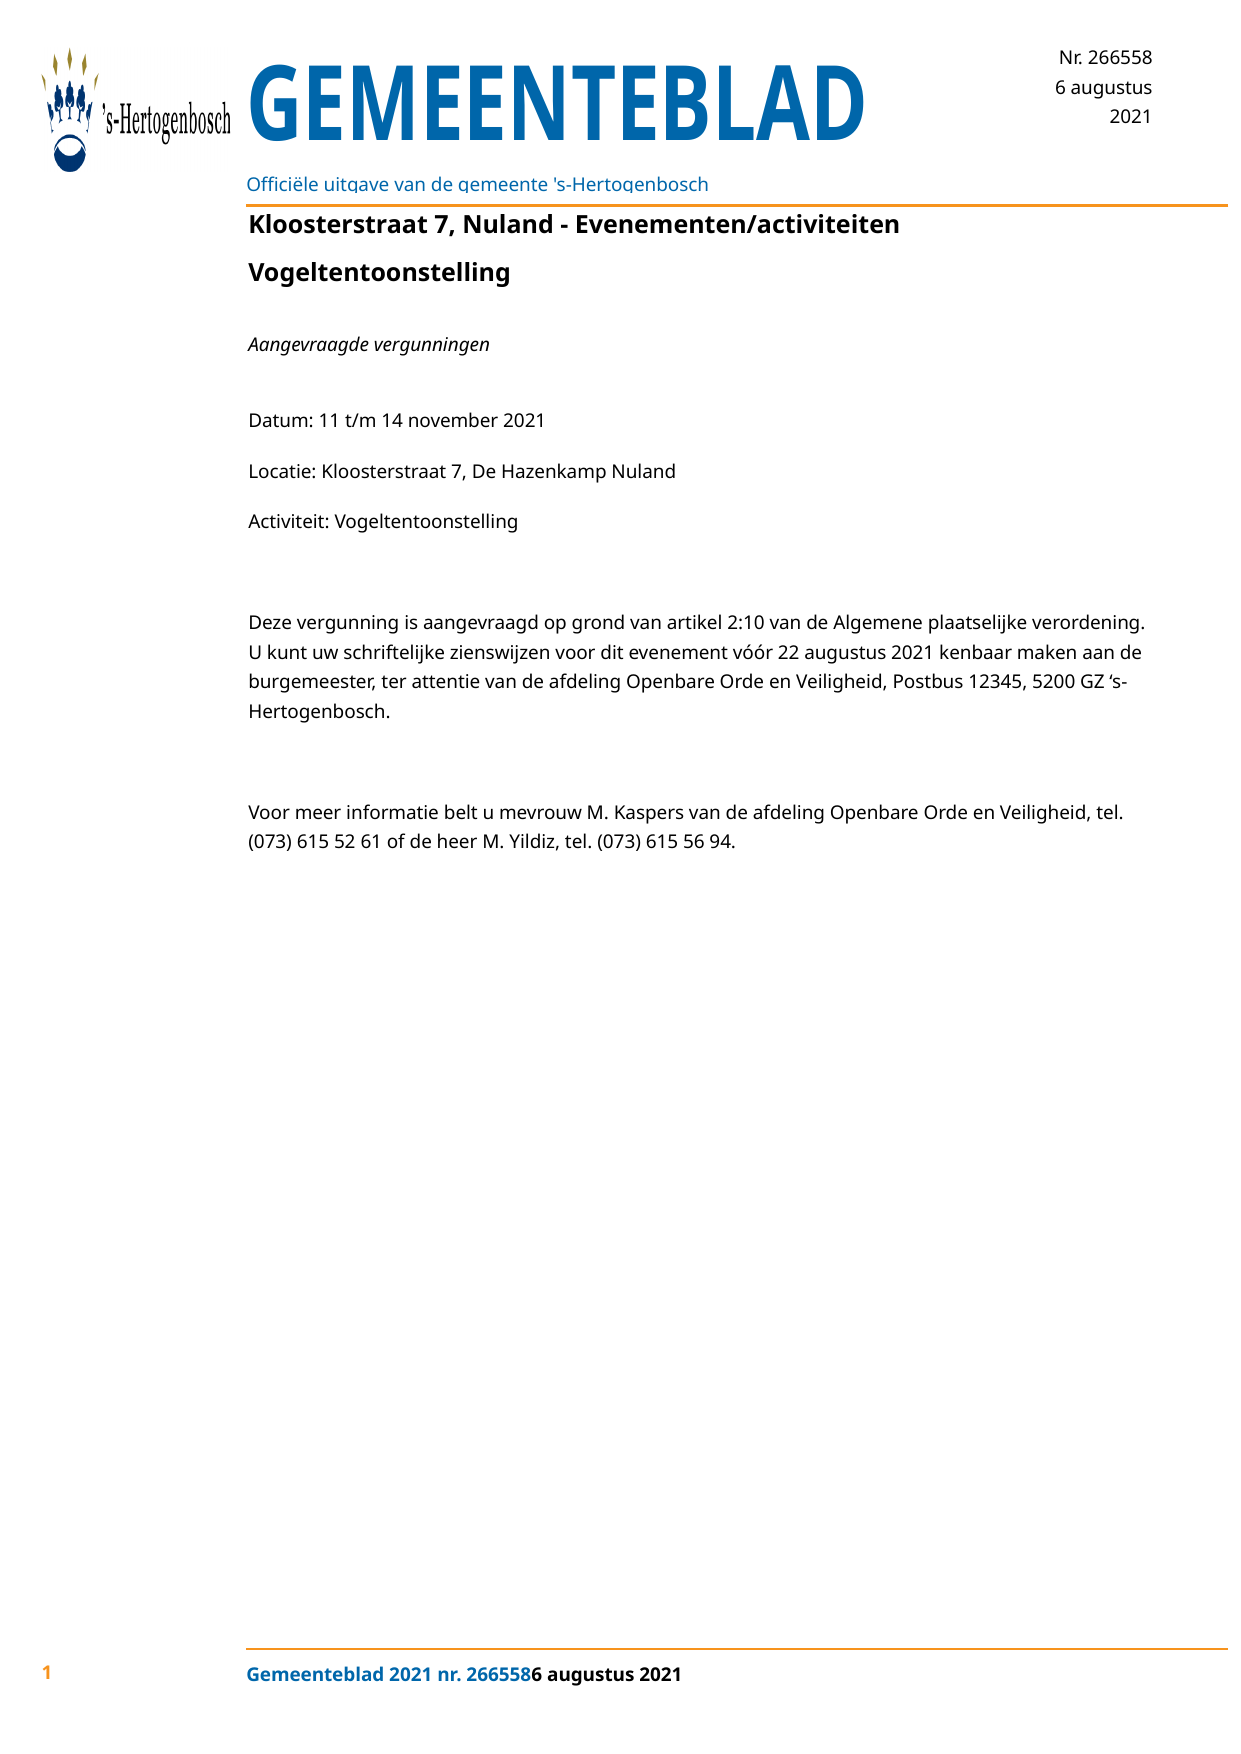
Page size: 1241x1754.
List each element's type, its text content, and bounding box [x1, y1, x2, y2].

text Locatie: Kloosterstraat 7, De Hazenkamp Nuland [248, 458, 1152, 484]
picture [41, 47, 231, 172]
text Aangevraagde vergunningen [248, 331, 1152, 357]
text Kloosterstraat 7, Nuland - Evenementen/activiteiten Vogeltentoonstelling [248, 207, 1152, 288]
text Datum: 11 t/m 14 november 2021 [248, 408, 1152, 433]
text Activiteit: Vogeltentoonstelling [248, 508, 1152, 534]
text Deze vergunning is aangevraagd op grond van artikel 2:10 van de Algemene plaatselijke verordening. U kunt uw schriftelijke zienswijzen voor dit evenement vóór 22 augustus 2021 kenbaar maken aan de burgemeester, ter attentie van de afdeling Openbare Orde en Veiligheid, Postbus 12345, 5200 GZ ‘s-Hertogenbosch. [248, 609, 1152, 724]
text Voor meer informatie belt u mevrouw M. Kaspers van de afdeling Openbare Orde en Veiligheid, tel. (073) 615 52 61 of de heer M. Yildiz, tel. (073) 615 56 94. [248, 799, 1152, 854]
